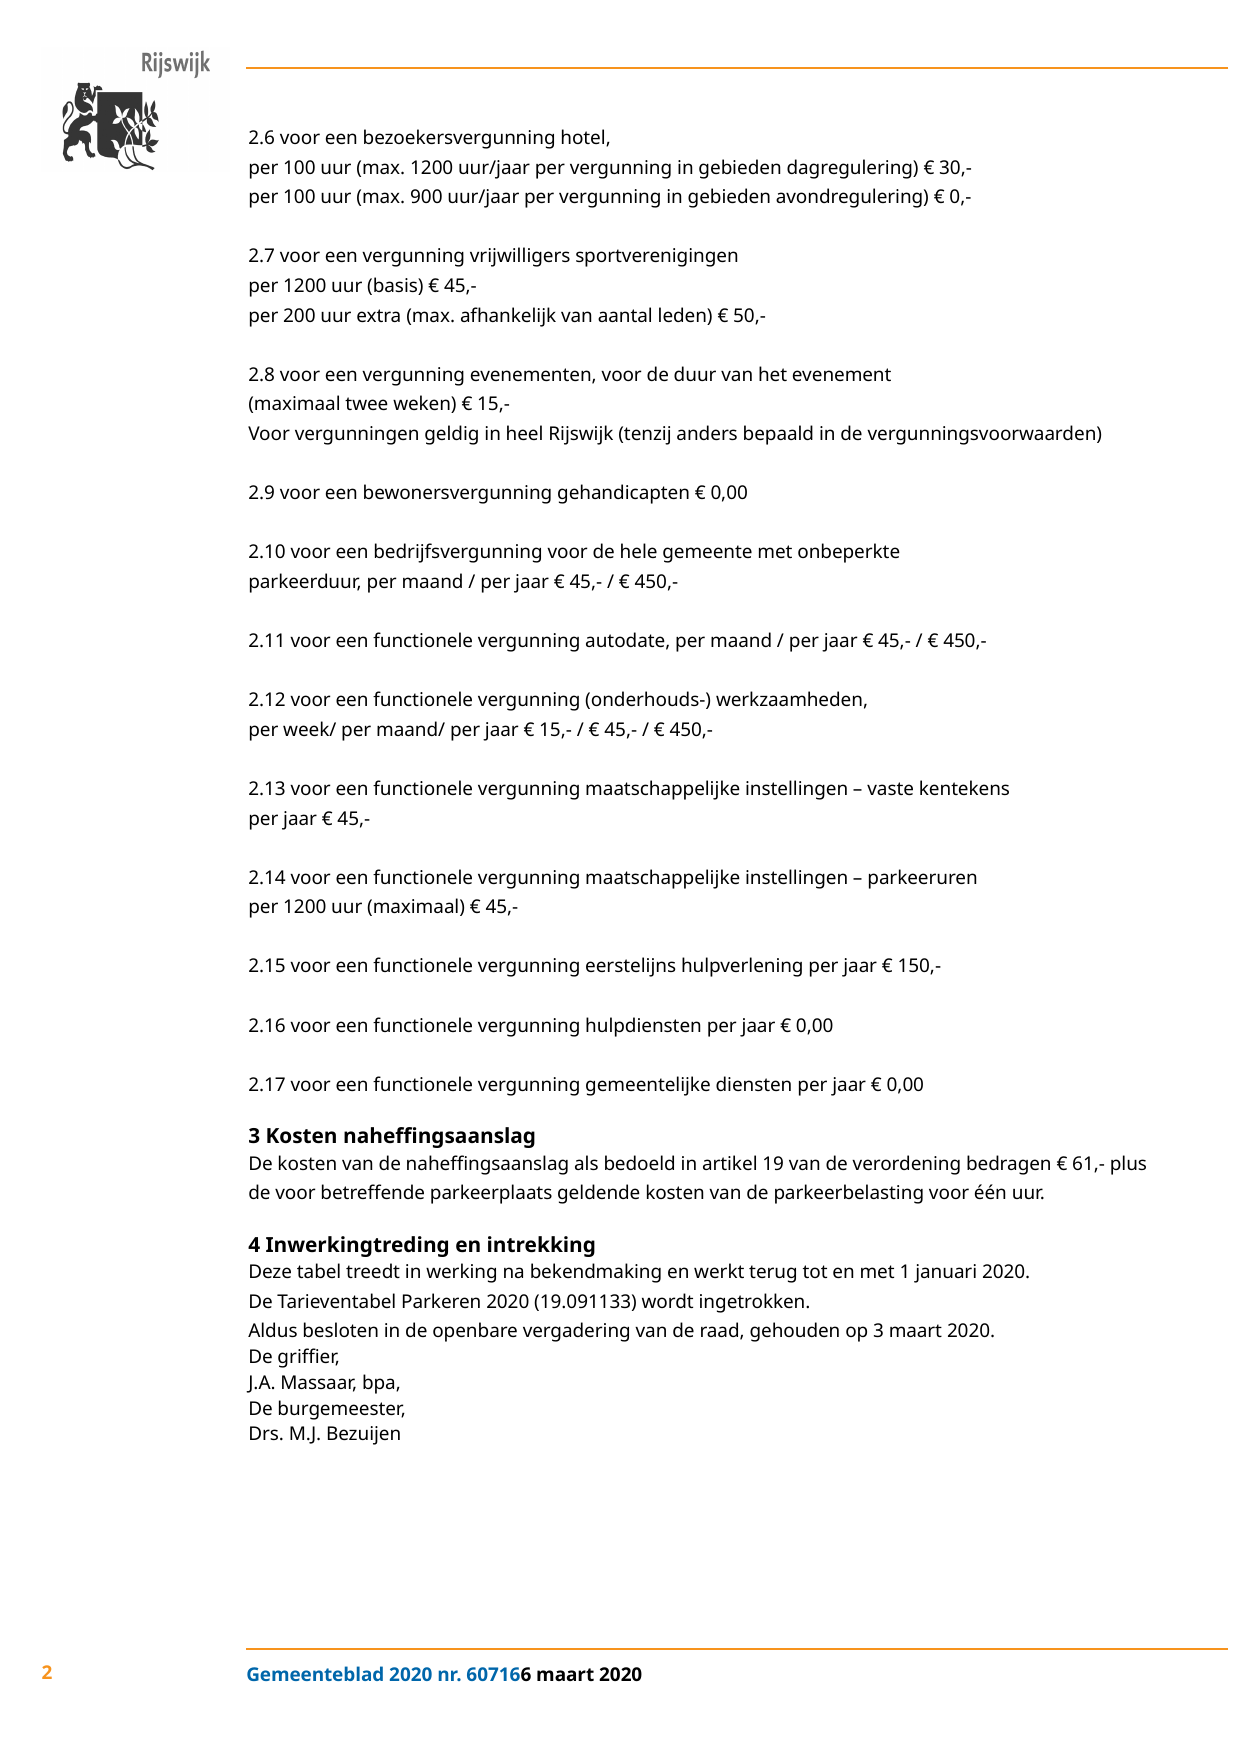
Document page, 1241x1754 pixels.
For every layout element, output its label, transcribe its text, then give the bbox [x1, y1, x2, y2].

text per 100 uur (max. 1200 uur/jaar per vergunning in gebieden dagregulering) € 30,- [248, 154, 1152, 180]
text per 1200 uur (maximaal) € 45,- [248, 893, 1152, 919]
text 2.7 voor een vergunning vrijwilligers sportverenigingen [248, 243, 1152, 268]
text De burgemeester, [248, 1395, 1152, 1420]
text 4 Inwerkingtreding en intrekking [248, 1230, 1152, 1258]
text 2.8 voor een vergunning evenementen, voor de duur van het evenement [248, 361, 1152, 387]
text De kosten van de naheffingsaanslag als bedoeld in artikel 19 van de verordening bedragen € 61,- plus de voor betreffende parkeerplaats geldende kosten van de parkeerbelasting voor één uur. [248, 1150, 1152, 1205]
text De Tarieventabel Parkeren 2020 (19.091133) wordt ingetrokken. [248, 1288, 1152, 1314]
text De griffier, [248, 1343, 1152, 1369]
text 2.16 voor een functionele vergunning hulpdiensten per jaar € 0,00 [248, 1012, 1152, 1038]
text 2.15 voor een functionele vergunning eerstelijns hulpverlening per jaar € 150,- [248, 953, 1152, 978]
text 2.10 voor een bedrijfsvergunning voor de hele gemeente met onbeperkte [248, 538, 1152, 564]
text Drs. M.J. Bezuijen [248, 1420, 1152, 1446]
text 2.12 voor een functionele vergunning (onderhouds-) werkzaamheden, [248, 686, 1152, 712]
text per week/ per maand/ per jaar € 15,- / € 45,- / € 450,- [248, 716, 1152, 742]
text 2.11 voor een functionele vergunning autodate, per maand / per jaar € 45,- / € 450,- [248, 627, 1152, 653]
text per 200 uur extra (max. afhankelijk van aantal leden) € 50,- [248, 302, 1152, 328]
text 2.9 voor een bewonersvergunning gehandicapten € 0,00 [248, 479, 1152, 505]
text 3 Kosten naheffingsaanslag [248, 1121, 1152, 1150]
text 2.13 voor een functionele vergunning maatschappelijke instellingen – vaste kentekens [248, 775, 1152, 801]
text (maximaal twee weken) € 15,- [248, 391, 1152, 416]
text per jaar € 45,- [248, 805, 1152, 831]
text Aldus besloten in de openbare vergadering van de raad, gehouden op 3 maart 2020. [248, 1317, 1152, 1343]
text parkeerduur, per maand / per jaar € 45,- / € 450,- [248, 568, 1152, 594]
text 2.14 voor een functionele vergunning maatschappelijke instellingen – parkeeruren [248, 864, 1152, 890]
text 2.6 voor een bezoekersvergunning hotel, [248, 124, 1152, 150]
text Voor vergunningen geldig in heel Rijswijk (tenzij anders bepaald in de vergunningsvoorwaarden) [248, 420, 1152, 446]
text J.A. Massaar, bpa, [248, 1369, 1152, 1395]
text per 1200 uur (basis) € 45,- [248, 272, 1152, 298]
text 2.17 voor een functionele vergunning gemeentelijke diensten per jaar € 0,00 [248, 1071, 1152, 1097]
text Deze tabel treedt in werking na bekendmaking en werkt terug tot en met 1 januari 2020. [248, 1258, 1152, 1284]
text per 100 uur (max. 900 uur/jaar per vergunning in gebieden avondregulering) € 0,- [248, 183, 1152, 209]
picture [41, 47, 231, 172]
